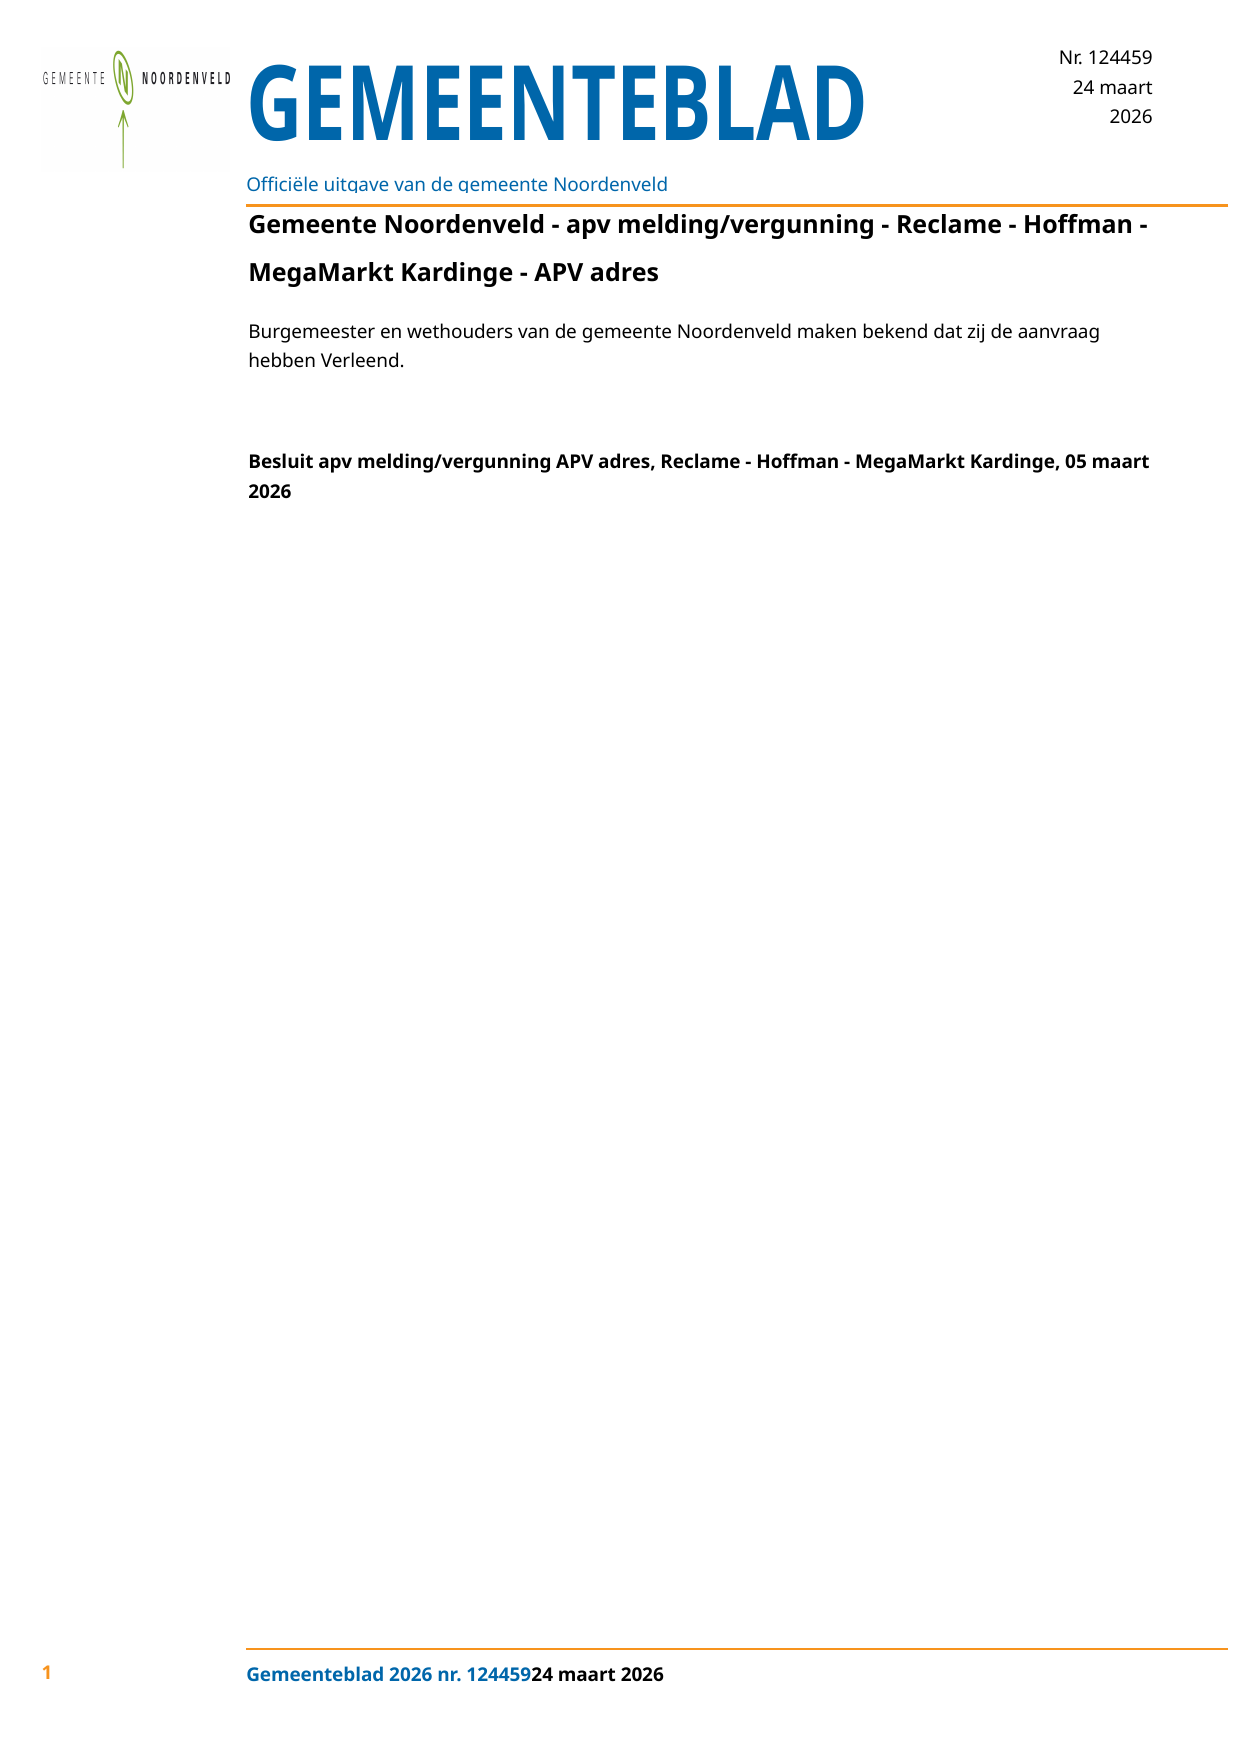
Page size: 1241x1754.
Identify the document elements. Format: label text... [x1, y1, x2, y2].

text Gemeente Noordenveld - apv melding/vergunning - Reclame - Hoffman - MegaMarkt Kardinge - APV adres [248, 207, 1152, 288]
text Besluit apv melding/vergunning APV adres, Reclame - Hoffman - MegaMarkt Kardinge, 05 maart 2026 [248, 448, 1152, 504]
picture [41, 47, 231, 172]
text Burgemeester en wethouders van de gemeente Noordenveld maken bekend dat zij de aanvraag hebben Verleend. [248, 318, 1152, 373]
